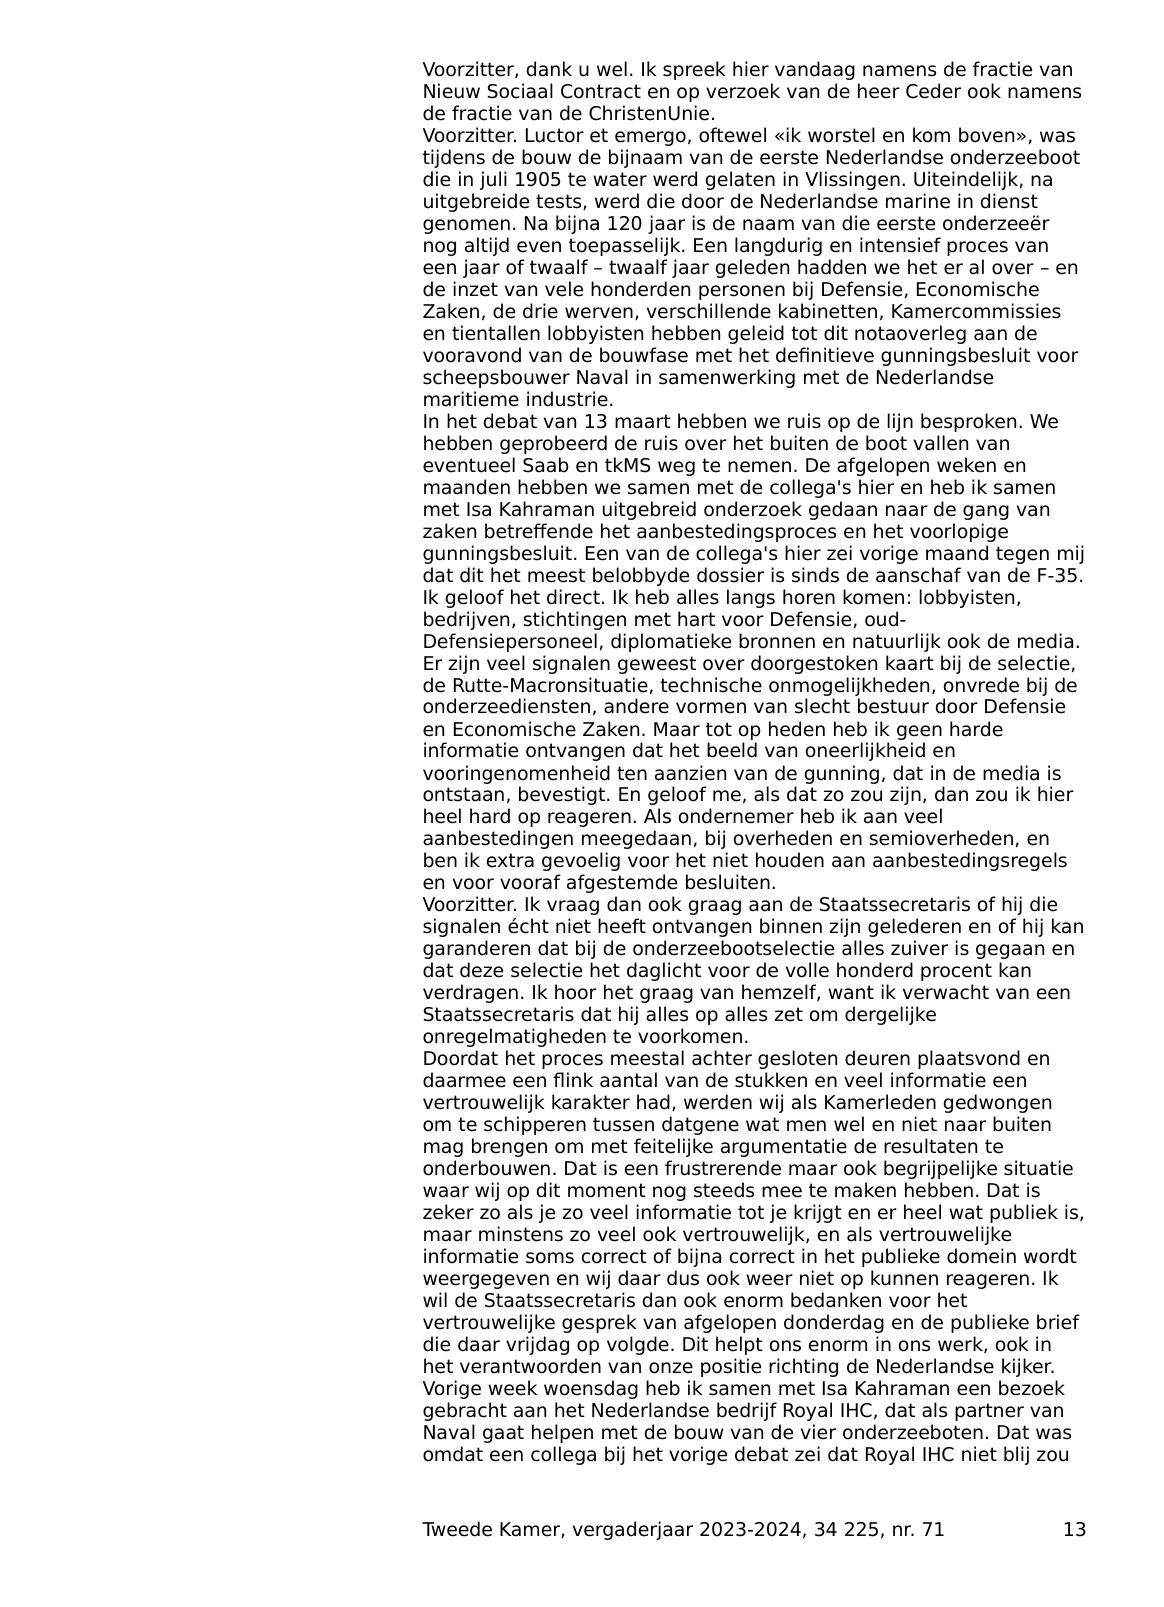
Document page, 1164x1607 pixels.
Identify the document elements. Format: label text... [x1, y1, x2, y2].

text In het debat van 13 maart hebben we ruis op de lijn besproken. We hebben geprobeerd de ruis over het buiten de boot vallen van eventueel Saab en tkMS weg te nemen. De afgelopen weken en maanden hebben we samen met de collega's hier en heb ik samen met Isa Kahraman uitgebreid onderzoek gedaan naar de gang van zaken betreffende het aanbestedingsproces en het voorlopige gunningsbesluit. Een van de collega's hier zei vorige maand tegen mij dat dit het meest belobbyde dossier is sinds de aanschaf van de F-35. Ik geloof het direct. Ik heb alles langs horen komen: lobbyisten, bedrijven, stichtingen met hart voor Defensie, oud-Defensiepersoneel, diplomatieke bronnen en natuurlijk ook de media. Er zijn veel signalen geweest over doorgestoken kaart bij de selectie, de Rutte-Macronsituatie, technische onmogelijkheden, onvrede bij de onderzeediensten, andere vormen van slecht bestuur door Defensie en Economische Zaken. Maar tot op heden heb ik geen harde informatie ontvangen dat het beeld van oneerlijkheid en vooringenomenheid ten aanzien van de gunning, dat in de media is ontstaan, bevestigt. En geloof me, als dat zo zou zijn, dan zou ik hier heel hard op reageren. Als ondernemer heb ik aan veel aanbestedingen meegedaan, bij overheden en semioverheden, en ben ik extra gevoelig voor het niet houden aan aanbestedingsregels en voor vooraf afgestemde besluiten. [422, 411, 1087, 894]
text Voorzitter, dank u wel. Ik spreek hier vandaag namens de fractie van Nieuw Sociaal Contract en op verzoek van de heer Ceder ook namens de fractie van de ChristenUnie. [422, 59, 1087, 125]
text Doordat het proces meestal achter gesloten deuren plaatsvond en daarmee een flink aantal van de stukken en veel informatie een vertrouwelijk karakter had, werden wij als Kamerleden gedwongen om te schipperen tussen datgene wat men wel en niet naar buiten mag brengen om met feitelijke argumentatie de resultaten te onderbouwen. Dat is een frustrerende maar ook begrijpelijke situatie waar wij op dit moment nog steeds mee te maken hebben. Dat is zeker zo als je zo veel informatie tot je krijgt en er heel wat publiek is, maar minstens zo veel ook vertrouwelijk, en als vertrouwelijke informatie soms correct of bijna correct in het publieke domein wordt weergegeven en wij daar dus ook weer niet op kunnen reageren. Ik wil de Staatssecretaris dan ook enorm bedanken voor het vertrouwelijke gesprek van afgelopen donderdag en de publieke brief die daar vrijdag op volgde. Dit helpt ons enorm in ons werk, ook in het verantwoorden van onze positie richting de Nederlandse kijker. [422, 1048, 1087, 1378]
text Voorzitter. Ik vraag dan ook graag aan de Staatssecretaris of hij die signalen écht niet heeft ontvangen binnen zijn gelederen en of hij kan garanderen dat bij de onderzeebootselectie alles zuiver is gegaan en dat deze selectie het daglicht voor de volle honderd procent kan verdragen. Ik hoor het graag van hemzelf, want ik verwacht van een Staatssecretaris dat hij alles op alles zet om dergelijke onregelmatigheden te voorkomen. [422, 894, 1087, 1048]
text Vorige week woensdag heb ik samen met Isa Kahraman een bezoek gebracht aan het Nederlandse bedrijf Royal IHC, dat als partner van Naval gaat helpen met de bouw van de vier onderzeeboten. Dat was omdat een collega bij het vorige debat zei dat Royal IHC niet blij zou [422, 1378, 1087, 1466]
text Voorzitter. Luctor et emergo, oftewel «ik worstel en kom boven», was tijdens de bouw de bijnaam van de eerste Nederlandse onderzeeboot die in juli 1905 te water werd gelaten in Vlissingen. Uiteindelijk, na uitgebreide tests, werd die door de Nederlandse marine in dienst genomen. Na bijna 120 jaar is de naam van die eerste onderzeeër nog altijd even toepasselijk. Een langdurig en intensief proces van een jaar of twaalf – twaalf jaar geleden hadden we het er al over – en de inzet van vele honderden personen bij Defensie, Economische Zaken, de drie werven, verschillende kabinetten, Kamercommissies en tientallen lobbyisten hebben geleid tot dit notaoverleg aan de vooravond van de bouwfase met het definitieve gunningsbesluit voor scheepsbouwer Naval in samenwerking met de Nederlandse maritieme industrie. [422, 125, 1087, 411]
